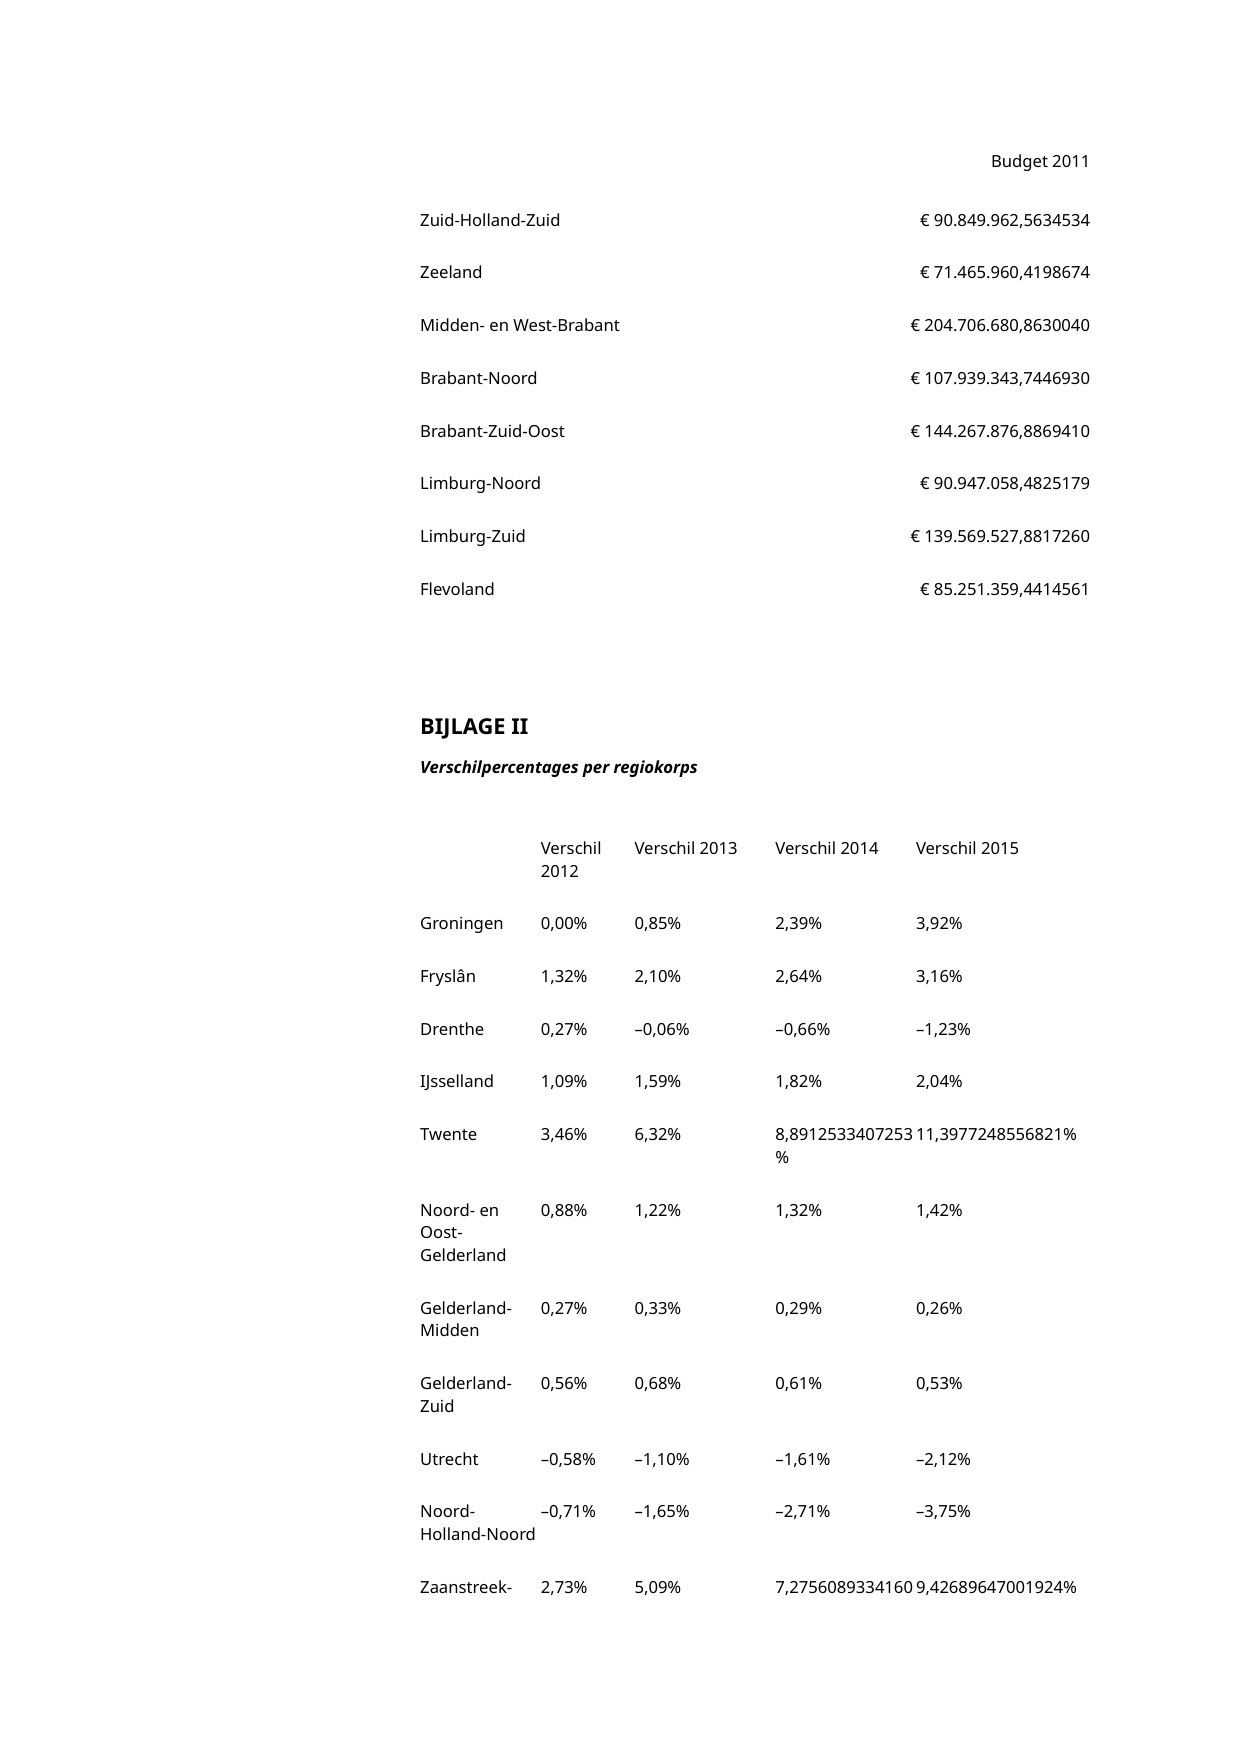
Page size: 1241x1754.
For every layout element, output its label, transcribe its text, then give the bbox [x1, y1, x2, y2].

table_header Budget 2011 [675, 150, 1090, 208]
text Verschilpercentages per regiokorps [420, 756, 1090, 778]
table_cell –0,71% [541, 1500, 634, 1575]
subtitle BIJLAGE II [420, 711, 1090, 741]
table_cell 0,61% [775, 1372, 916, 1447]
table_cell Brabant-Zuid-Oost [420, 419, 674, 472]
table_cell € 204.706.680,8630040 [675, 314, 1090, 367]
table_cell 3,92% [916, 912, 1090, 964]
table_cell 2,10% [634, 965, 775, 1017]
table_cell 0,85% [634, 912, 775, 964]
table_cell Drenthe [420, 1017, 541, 1070]
table_cell 0,88% [541, 1198, 634, 1296]
table_cell 0,56% [541, 1372, 634, 1447]
table_cell 3,46% [541, 1123, 634, 1198]
table_cell 1,59% [634, 1070, 775, 1123]
table_header Verschil 2012 [541, 836, 634, 912]
table_cell € 144.267.876,8869410 [675, 419, 1090, 472]
table_cell 2,73% [541, 1575, 634, 1598]
table_cell € 71.465.960,4198674 [675, 261, 1090, 314]
table_cell Zuid-Holland-Zuid [420, 209, 674, 261]
table_cell 1,82% [775, 1070, 916, 1123]
table_cell 0,33% [634, 1296, 775, 1372]
table_cell –0,66% [775, 1017, 916, 1070]
table_cell Midden- en West-Brabant [420, 314, 674, 367]
table_cell 0,53% [916, 1372, 1090, 1447]
table_cell –2,12% [916, 1447, 1090, 1500]
table_cell –0,06% [634, 1017, 775, 1070]
table_header [420, 150, 674, 208]
table_cell IJsselland [420, 1070, 541, 1123]
table_cell € 90.947.058,4825179 [675, 472, 1090, 525]
table_cell –1,10% [634, 1447, 775, 1500]
table_cell € 85.251.359,4414561 [675, 578, 1090, 630]
table_cell Gelderland-Zuid [420, 1372, 541, 1447]
table_header Verschil 2015 [916, 836, 1090, 912]
table_cell Brabant-Noord [420, 367, 674, 419]
table_cell Fryslân [420, 965, 541, 1017]
table_header [420, 836, 541, 912]
table_cell 1,09% [541, 1070, 634, 1123]
table_cell € 90.849.962,5634534 [675, 209, 1090, 261]
table_cell 2,39% [775, 912, 916, 964]
table_cell –3,75% [916, 1500, 1090, 1575]
table_cell 9,42689647001924% [916, 1575, 1090, 1598]
table_cell 1,42% [916, 1198, 1090, 1296]
table_cell 2,04% [916, 1070, 1090, 1123]
table_header Verschil 2014 [775, 836, 916, 912]
table_cell –1,61% [775, 1447, 916, 1500]
table_cell 2,64% [775, 965, 916, 1017]
table_cell € 107.939.343,7446930 [675, 367, 1090, 419]
table_cell 0,26% [916, 1296, 1090, 1372]
table_cell Utrecht [420, 1447, 541, 1500]
table_cell –2,71% [775, 1500, 916, 1575]
table_cell 11,3977248556821% [916, 1123, 1090, 1198]
table_cell Limburg-Zuid [420, 525, 674, 577]
table_cell 0,27% [541, 1296, 634, 1372]
table_cell 3,16% [916, 965, 1090, 1017]
table_cell 1,32% [541, 965, 634, 1017]
table_cell 1,32% [775, 1198, 916, 1296]
table_cell 0,27% [541, 1017, 634, 1070]
table_cell 5,09% [634, 1575, 775, 1598]
table_cell Gelderland-Midden [420, 1296, 541, 1372]
table_cell 6,32% [634, 1123, 775, 1198]
table_cell 7,2756089334160 [775, 1575, 916, 1598]
table_cell 1,22% [634, 1198, 775, 1296]
table_cell Noord- en Oost-Gelderland [420, 1198, 541, 1296]
table_cell Zaanstreek- [420, 1575, 541, 1598]
table_cell –1,65% [634, 1500, 775, 1575]
table_cell Noord-Holland-Noord [420, 1500, 541, 1575]
table_header Verschil 2013 [634, 836, 775, 912]
table_cell –1,23% [916, 1017, 1090, 1070]
table_cell 0,00% [541, 912, 634, 964]
table_cell Groningen [420, 912, 541, 964]
table_cell Flevoland [420, 578, 674, 630]
table_cell –0,58% [541, 1447, 634, 1500]
table_cell Limburg-Noord [420, 472, 674, 525]
table_cell € 139.569.527,8817260 [675, 525, 1090, 577]
table_cell 0,29% [775, 1296, 916, 1372]
table_cell 8,8912533407253% [775, 1123, 916, 1198]
table_cell Zeeland [420, 261, 674, 314]
table_cell 0,68% [634, 1372, 775, 1447]
table_cell Twente [420, 1123, 541, 1198]
